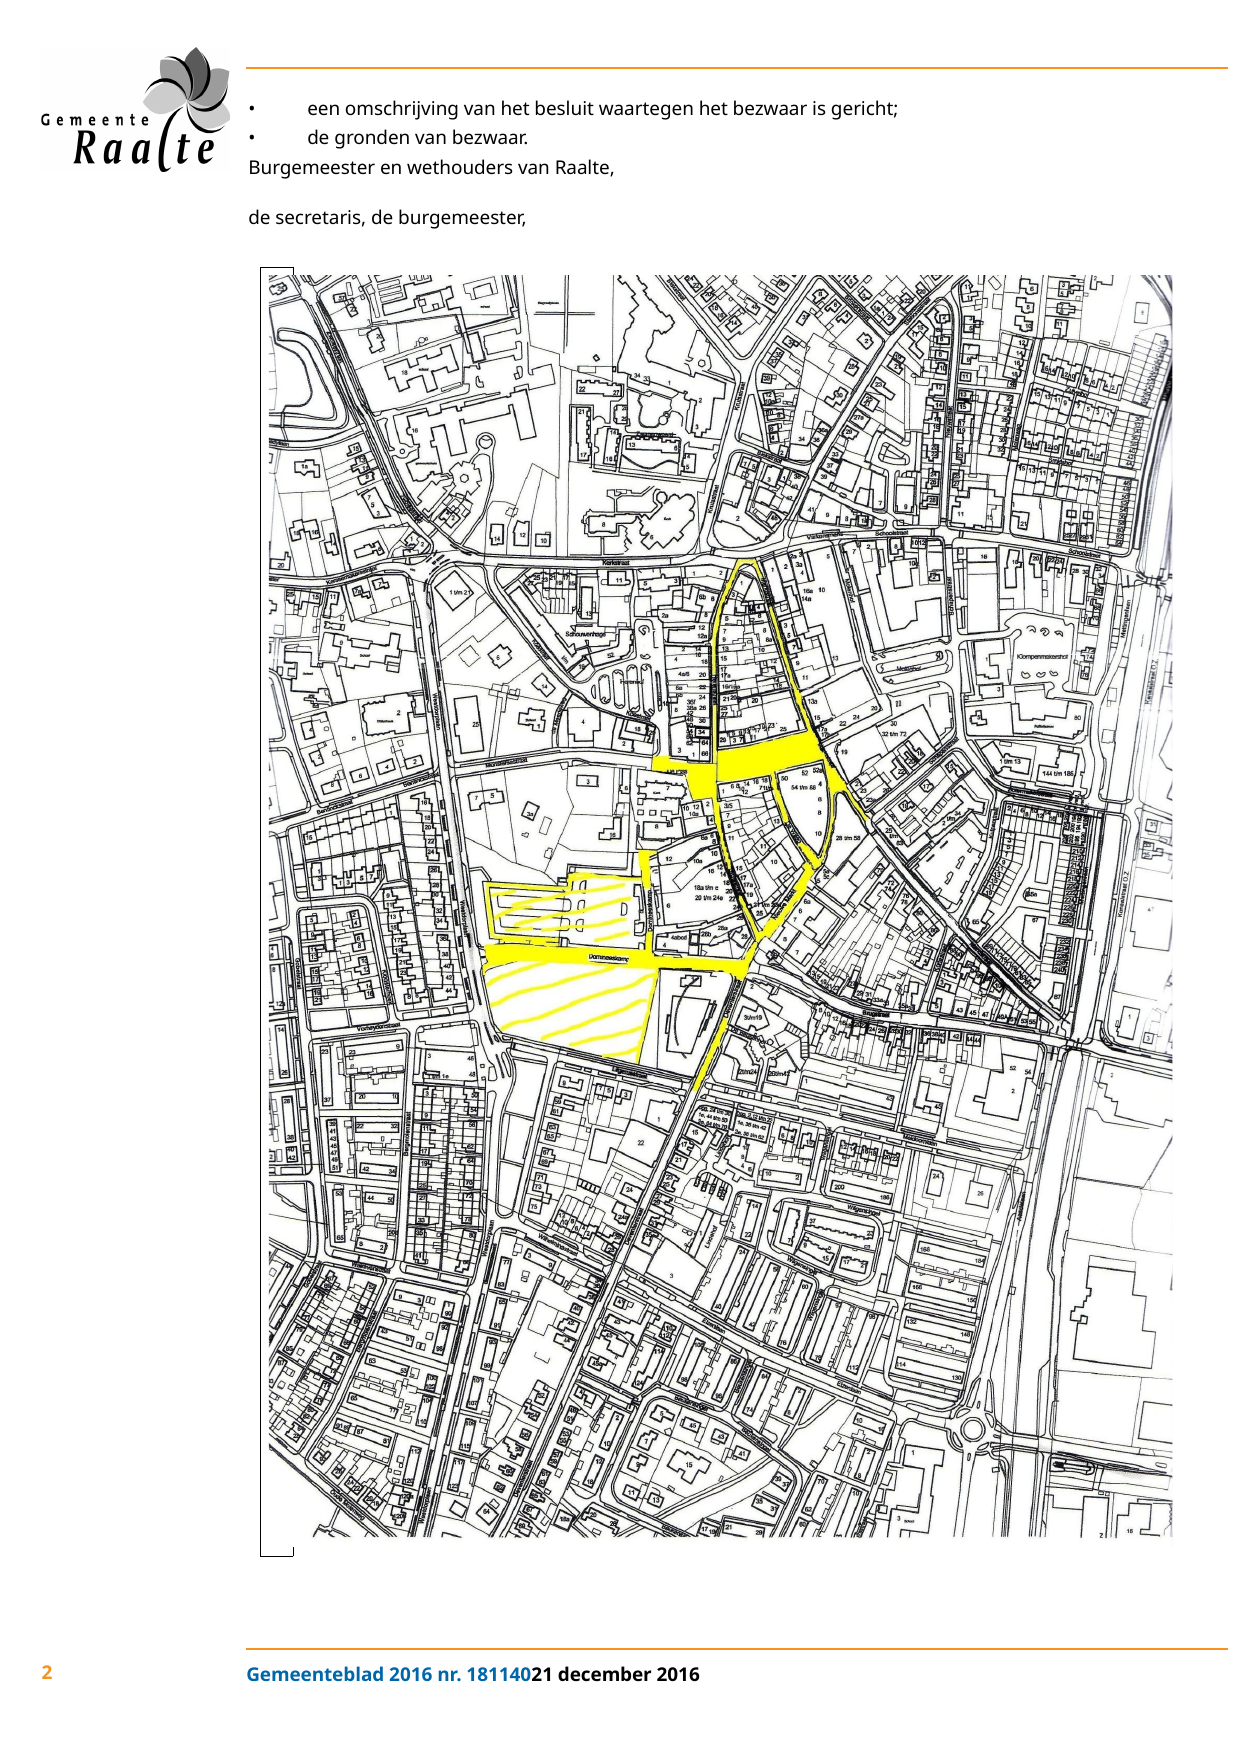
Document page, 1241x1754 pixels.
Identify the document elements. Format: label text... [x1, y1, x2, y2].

picture [41, 47, 231, 172]
text de secretaris, de burgemeester, [248, 204, 1152, 230]
picture [268, 275, 1173, 1547]
text Burgemeester en wethouders van Raalte, [248, 154, 1152, 180]
list een omschrijving van het besluit waartegen het bezwaar is gericht; [248, 95, 1152, 121]
list de gronden van bezwaar. [248, 124, 1152, 150]
